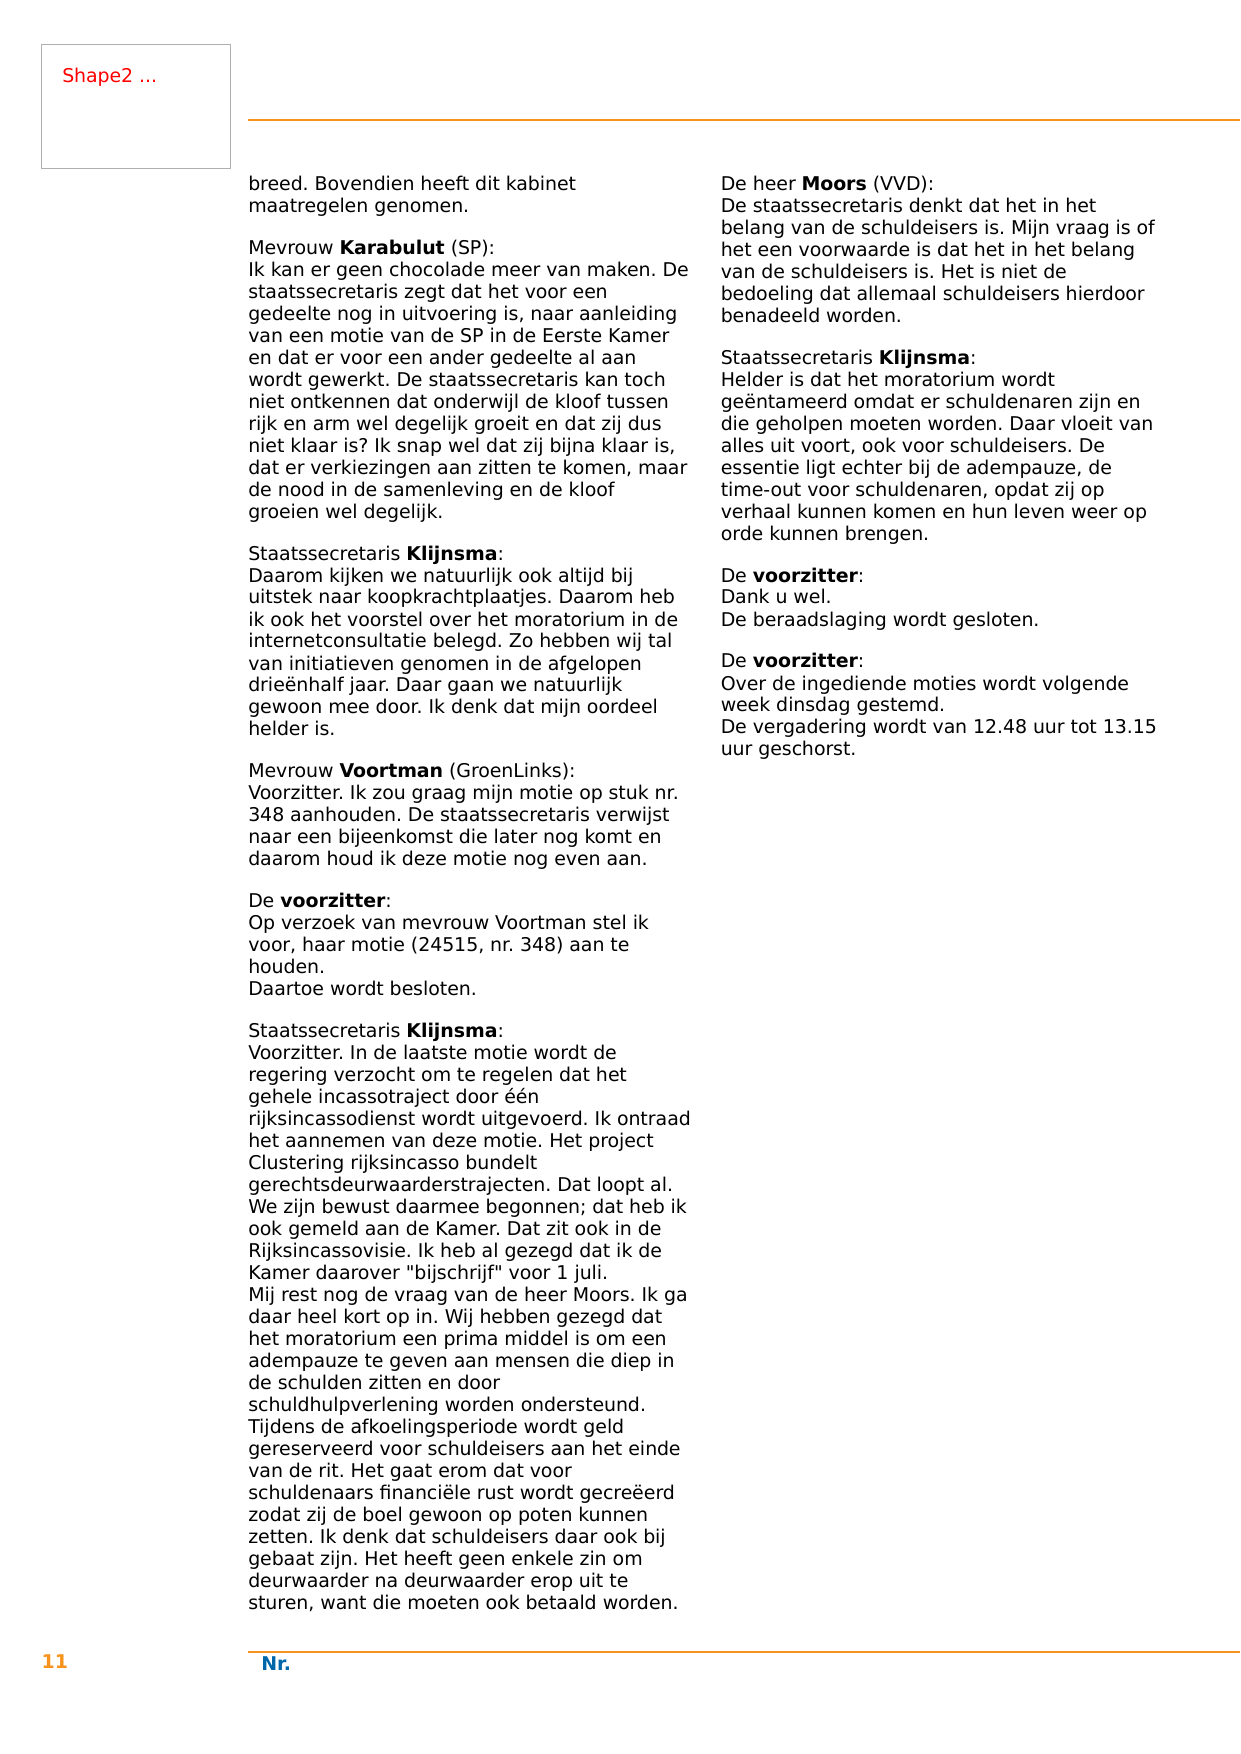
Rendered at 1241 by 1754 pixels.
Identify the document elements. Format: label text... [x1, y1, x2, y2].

text Daartoe wordt besloten. [248, 978, 691, 1000]
text Mevrouw Karabulut (SP): [248, 237, 691, 259]
text De beraadslaging wordt gesloten. [721, 608, 1163, 630]
text De voorzitter: [721, 564, 1163, 586]
text Staatssecretaris Klijnsma: [721, 347, 1163, 369]
text Voorzitter. In de laatste motie wordt de regering verzocht om te regelen dat het gehele incassotraject door één rijksincassodienst wordt uitgevoerd. Ik ontraad het aannemen van deze motie. Het project Clustering rijksincasso bundelt gerechtsdeurwaarderstrajecten. Dat loopt al. We zijn bewust daarmee begonnen; dat heb ik ook gemeld aan de Kamer. Dat zit ook in de Rijksincassovisie. Ik heb al gezegd dat ik de Kamer daarover "bijschrijf" voor 1 juli. [248, 1042, 691, 1284]
text De staatssecretaris denkt dat het in het belang van de schuldeisers is. Mijn vraag is of het een voorwaarde is dat het in het belang van de schuldeisers is. Het is niet de bedoeling dat allemaal schuldeisers hierdoor benadeeld worden. [721, 195, 1163, 327]
text Voorzitter. Ik zou graag mijn motie op stuk nr. 348 aanhouden. De staatssecretaris verwijst naar een bijeenkomst die later nog komt en daarom houd ik deze motie nog even aan. [248, 782, 691, 870]
text Dank u wel. [721, 586, 1163, 608]
text Staatssecretaris Klijnsma: [248, 542, 691, 564]
text De voorzitter: [721, 650, 1163, 672]
text Ik kan er geen chocolade meer van maken. De staatssecretaris zegt dat het voor een gedeelte nog in uitvoering is, naar aanleiding van een motie van de SP in de Eerste Kamer en dat er voor een ander gedeelte al aan wordt gewerkt. De staatssecretaris kan toch niet ontkennen dat onderwijl de kloof tussen rijk en arm wel degelijk groeit en dat zij dus niet klaar is? Ik snap wel dat zij bijna klaar is, dat er verkiezingen aan zitten te komen, maar de nood in de samenleving en de kloof groeien wel degelijk. [248, 259, 691, 522]
text Helder is dat het moratorium wordt geëntameerd omdat er schuldenaren zijn en die geholpen moeten worden. Daar vloeit van alles uit voort, ook voor schuldeisers. De essentie ligt echter bij de adempauze, de time-out voor schuldenaren, opdat zij op verhaal kunnen komen en hun leven weer op orde kunnen brengen. [721, 369, 1163, 544]
text Over de ingediende moties wordt volgende week dinsdag gestemd. [721, 672, 1163, 716]
text De vergadering wordt van 12.48 uur tot 13.15 uur geschorst. [721, 716, 1163, 760]
text De heer Moors (VVD): [721, 173, 1163, 195]
text Mij rest nog de vraag van de heer Moors. Ik ga daar heel kort op in. Wij hebben gezegd dat het moratorium een prima middel is om een adempauze te geven aan mensen die diep in de schulden zitten en door schuldhulpverlening worden ondersteund. Tijdens de afkoelingsperiode wordt geld gereserveerd voor schuldeisers aan het einde van de rit. Het gaat erom dat voor schuldenaars financiële rust wordt gecreëerd zodat zij de boel gewoon op poten kunnen zetten. Ik denk dat schuldeisers daar ook bij gebaat zijn. Het heeft geen enkele zin om deurwaarder na deurwaarder erop uit te sturen, want die moeten ook betaald worden. [248, 1284, 691, 1613]
text Mevrouw Voortman (GroenLinks): [248, 760, 691, 782]
text breed. Bovendien heeft dit kabinet maatregelen genomen. [248, 173, 691, 217]
text Daarom kijken we natuurlijk ook altijd bij uitstek naar koopkrachtplaatjes. Daarom heb ik ook het voorstel over het moratorium in de internetconsultatie belegd. Zo hebben wij tal van initiatieven genomen in de afgelopen drieënhalf jaar. Daar gaan we natuurlijk gewoon mee door. Ik denk dat mijn oordeel helder is. [248, 564, 691, 740]
text De voorzitter: [248, 890, 691, 912]
text Staatssecretaris Klijnsma: [248, 1020, 691, 1042]
text Op verzoek van mevrouw Voortman stel ik voor, haar motie (24515, nr. 348) aan te houden. [248, 912, 691, 978]
